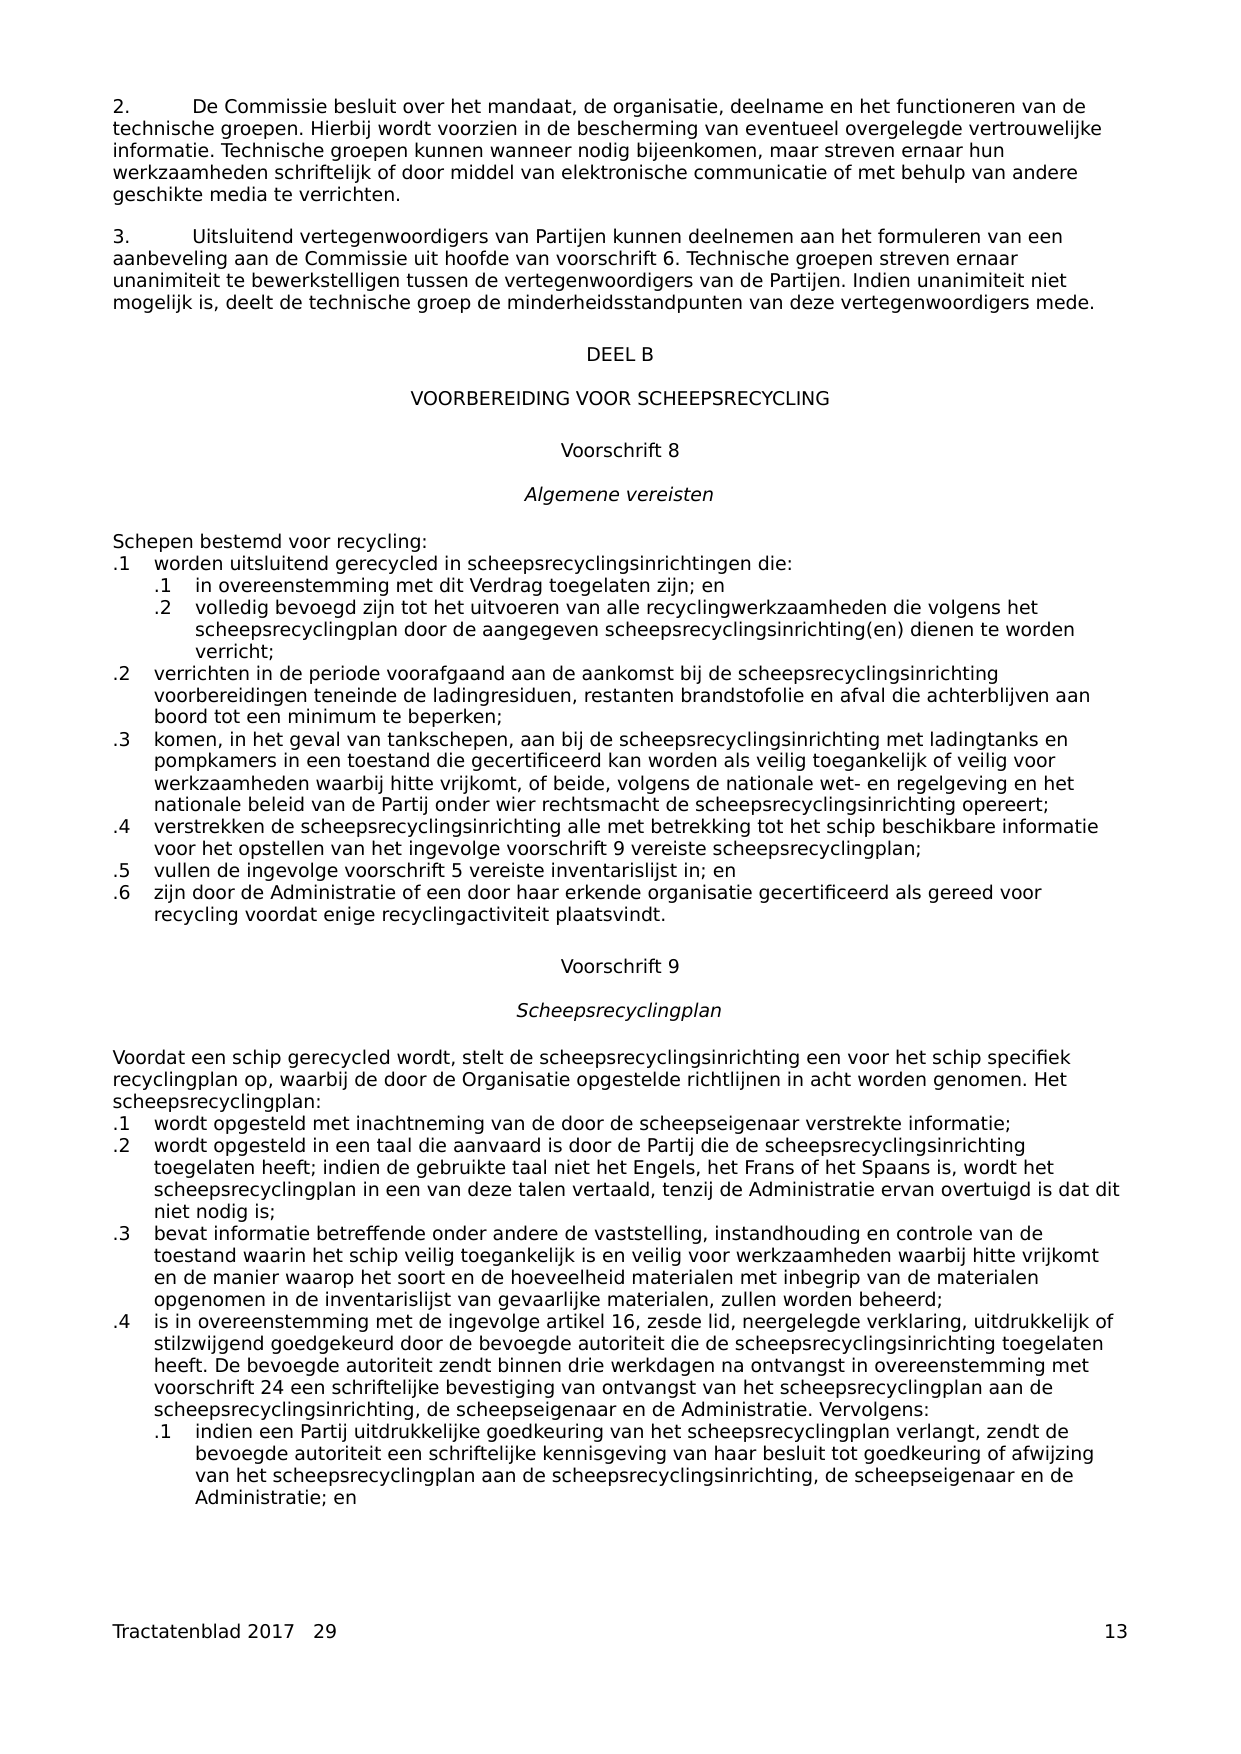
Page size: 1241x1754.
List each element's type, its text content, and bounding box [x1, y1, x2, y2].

text .5 vullen de ingevolge voorschrift 5 vereiste inventarislijst in; en [112, 860, 1128, 882]
text .4 is in overeenstemming met de ingevolge artikel 16, zesde lid, neergelegde verklaring, uitdrukkelijk of stilzwijgend goedgekeurd door de bevoegde autoriteit die de scheepsrecyclingsinrichting toegelaten heeft. De bevoegde autoriteit zendt binnen drie werkdagen na ontvangst in overeenstemming met voorschrift 24 een schriftelijke bevestiging van ontvangst van het scheepsrecyclingplan aan de scheepsrecyclingsinrichting, de scheepseigenaar en de Administratie. Vervolgens: [112, 1311, 1128, 1421]
text .2 verrichten in de periode voorafgaand aan de aankomst bij de scheepsrecyclingsinrichting voorbereidingen teneinde de ladingresiduen, restanten brandstofolie en afval die achterblijven aan boord tot een minimum te beperken; [112, 662, 1128, 728]
text .3 bevat informatie betreffende onder andere de vaststelling, instandhouding en controle van de toestand waarin het schip veilig toegankelijk is en veilig voor werkzaamheden waarbij hitte vrijkomt en de manier waarop het soort en de hoeveelheid materialen met inbegrip van de materialen opgenomen in de inventarislijst van gevaarlijke materialen, zullen worden beheerd; [112, 1223, 1128, 1311]
text .2 volledig bevoegd zijn tot het uitvoeren van alle recyclingwerkzaamheden die volgens het scheepsrecyclingplan door de aangegeven scheepsrecyclingsinrichting(en) dienen te worden verricht; [153, 597, 1128, 662]
text Schepen bestemd voor recycling: [112, 531, 1128, 553]
text .1 worden uitsluitend gerecycled in scheepsrecyclingsinrichtingen die: [112, 553, 1128, 574]
subtitle Voorschrift 9 Scheepsrecyclingplan [112, 956, 1128, 1022]
text .4 verstrekken de scheepsrecyclingsinrichting alle met betrekking tot het schip beschikbare informatie voor het opstellen van het ingevolge voorschrift 9 vereiste scheepsrecyclingplan; [112, 816, 1128, 860]
text .3 komen, in het geval van tankschepen, aan bij de scheepsrecyclingsinrichting met ladingtanks en pompkamers in een toestand die gecertificeerd kan worden als veilig toegankelijk of veilig voor werkzaamheden waarbij hitte vrijkomt, of beide, volgens de nationale wet- en regelgeving en het nationale beleid van de Partij onder wier rechtsmacht de scheepsrecyclingsinrichting opereert; [112, 728, 1128, 816]
text Voordat een schip gerecycled wordt, stelt de scheepsrecyclingsinrichting een voor het schip specifiek recyclingplan op, waarbij de door de Organisatie opgestelde richtlijnen in acht worden genomen. Het scheepsrecyclingplan: [112, 1047, 1128, 1113]
text .2 wordt opgesteld in een taal die aanvaard is door de Partij die de scheepsrecyclingsinrichting toegelaten heeft; indien de gebruikte taal niet het Engels, het Frans of het Spaans is, wordt het scheepsrecyclingplan in een van deze talen vertaald, tenzij de Administratie ervan overtuigd is dat dit niet nodig is; [112, 1135, 1128, 1223]
text .1 wordt opgesteld met inachtneming van de door de scheepseigenaar verstrekte informatie; [112, 1113, 1128, 1135]
subtitle Voorschrift 8 Algemene vereisten [112, 440, 1128, 506]
text .6 zijn door de Administratie of een door haar erkende organisatie gecertificeerd als gereed voor recycling voordat enige recyclingactiviteit plaatsvindt. [112, 882, 1128, 926]
text .1 indien een Partij uitdrukkelijke goedkeuring van het scheepsrecyclingplan verlangt, zendt de bevoegde autoriteit een schriftelijke kennisgeving van haar besluit tot goedkeuring of afwijzing van het scheepsrecyclingplan aan de scheepsrecyclingsinrichting, de scheepseigenaar en de Administratie; en [153, 1421, 1128, 1509]
text 3. Uitsluitend vertegenwoordigers van Partijen kunnen deelnemen aan het formuleren van een aanbeveling aan de Commissie uit hoofde van voorschrift 6. Technische groepen streven ernaar unanimiteit te bewerkstelligen tussen de vertegenwoordigers van de Partijen. Indien unanimiteit niet mogelijk is, deelt de technische groep de minderheidsstandpunten van deze vertegenwoordigers mede. [112, 226, 1128, 314]
text 2. De Commissie besluit over het mandaat, de organisatie, deelname en het functioneren van de technische groepen. Hierbij wordt voorzien in de bescherming van eventueel overgelegde vertrouwelijke informatie. Technische groepen kunnen wanneer nodig bijeenkomen, maar streven ernaar hun werkzaamheden schriftelijk of door middel van elektronische communicatie of met behulp van andere geschikte media te verrichten. [112, 96, 1128, 206]
text .1 in overeenstemming met dit Verdrag toegelaten zijn; en [153, 574, 1128, 597]
subtitle DEEL B VOORBEREIDING VOOR SCHEEPSRECYCLING [112, 344, 1128, 410]
